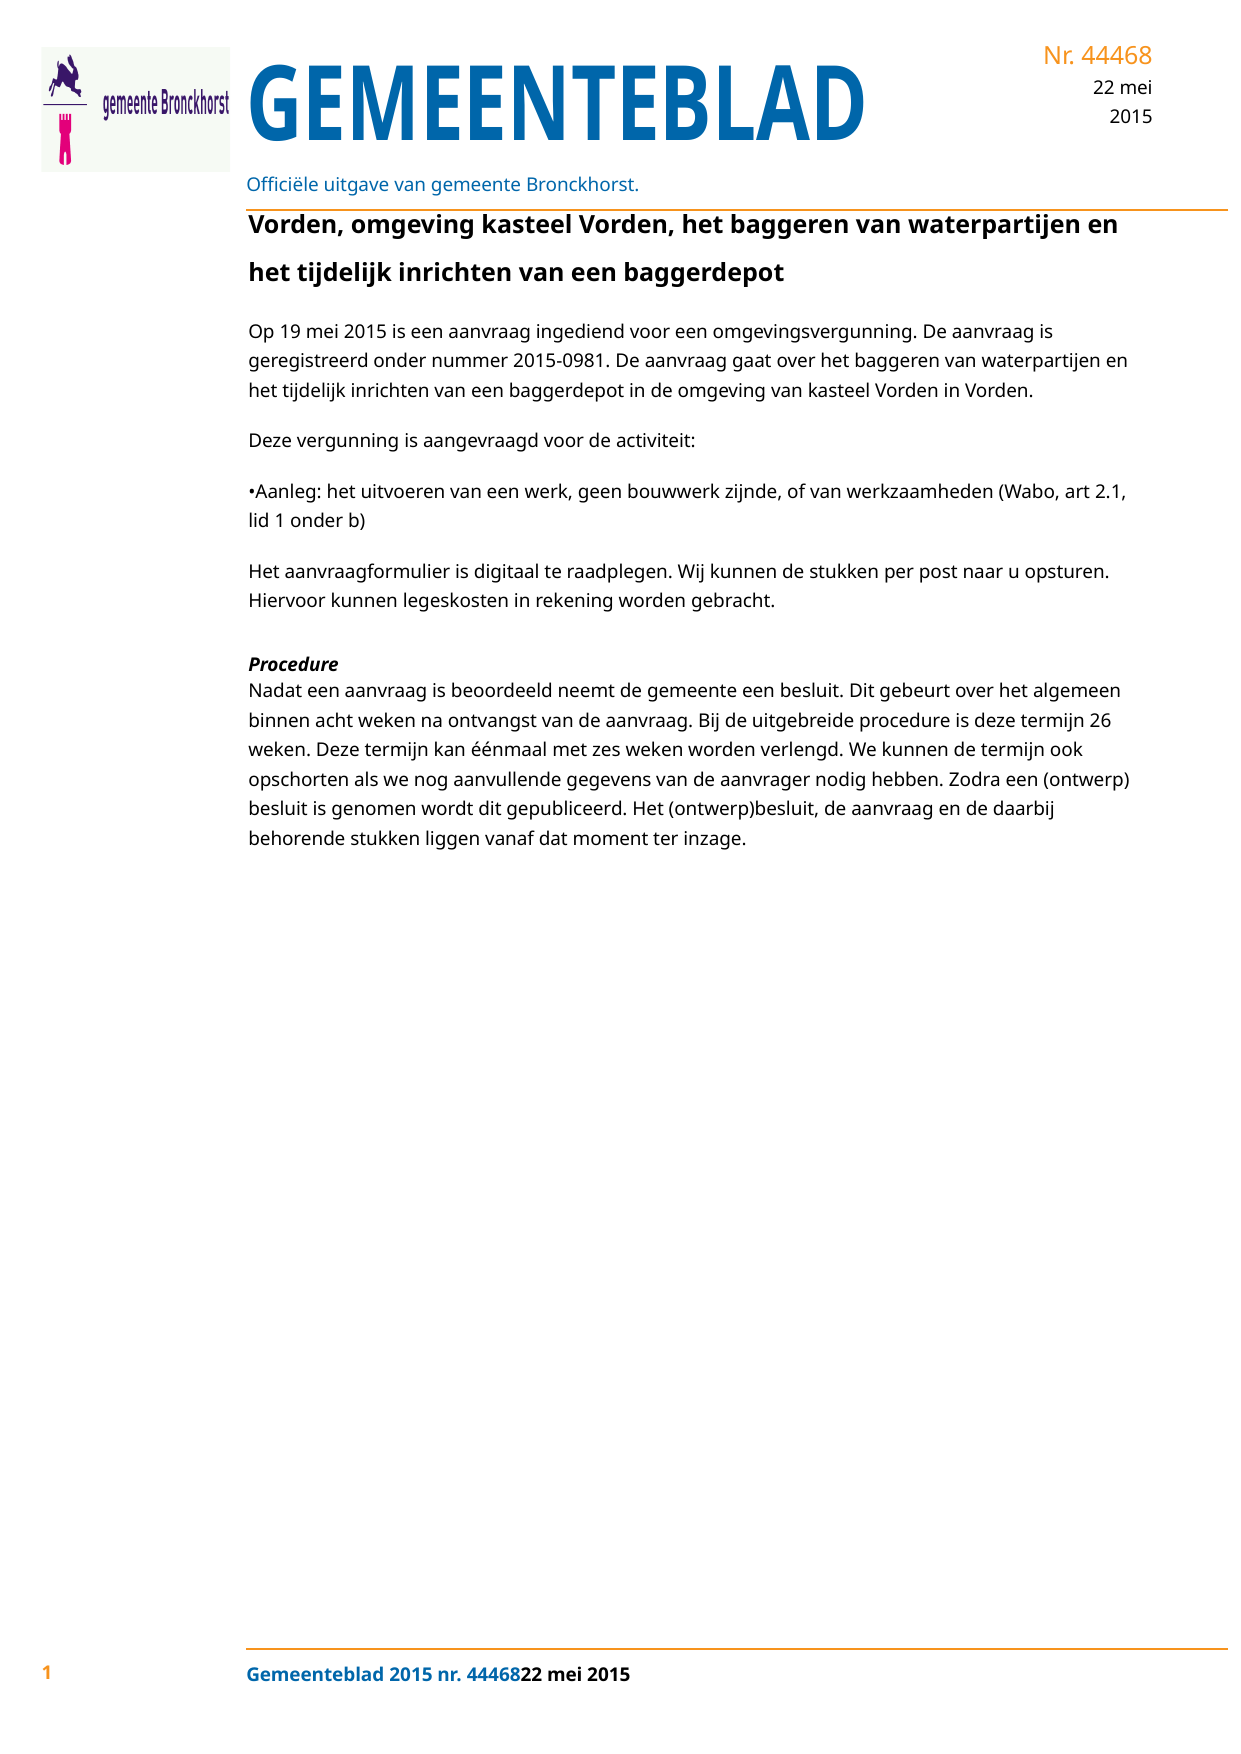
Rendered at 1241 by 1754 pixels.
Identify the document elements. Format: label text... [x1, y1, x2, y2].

text Deze vergunning is aangevraagd voor de activiteit: [248, 427, 1152, 453]
picture [41, 47, 231, 172]
text Nadat een aanvraag is beoordeeld neemt de gemeente een besluit. Dit gebeurt over het algemeen binnen acht weken na ontvangst van de aanvraag. Bij de uitgebreide procedure is deze termijn 26 weken. Deze termijn kan éénmaal met zes weken worden verlengd. We kunnen de termijn ook opschorten als we nog aanvullende gegevens van de aanvrager nodig hebben. Zodra een (ontwerp) besluit is genomen wordt dit gepubliceerd. Het (ontwerp)besluit, de aanvraag en de daarbij behorende stukken liggen vanaf dat moment ter inzage. [248, 677, 1152, 851]
text •Aanleg: het uitvoeren van een werk, geen bouwwerk zijnde, of van werkzaamheden (Wabo, art 2.1, lid 1 onder b) [248, 478, 1152, 533]
text Vorden, omgeving kasteel Vorden, het baggeren van waterpartijen en het tijdelijk inrichten van een baggerdepot [248, 211, 1152, 288]
text Op 19 mei 2015 is een aanvraag ingediend voor een omgevingsvergunning. De aanvraag is geregistreerd onder nummer 2015-0981. De aanvraag gaat over het baggeren van waterpartijen en het tijdelijk inrichten van een baggerdepot in de omgeving van kasteel Vorden in Vorden. [248, 318, 1152, 403]
text Het aanvraagformulier is digitaal te raadplegen. Wij kunnen de stukken per post naar u opsturen. Hiervoor kunnen legeskosten in rekening worden gebracht. [248, 558, 1152, 613]
text Procedure [248, 651, 1152, 677]
